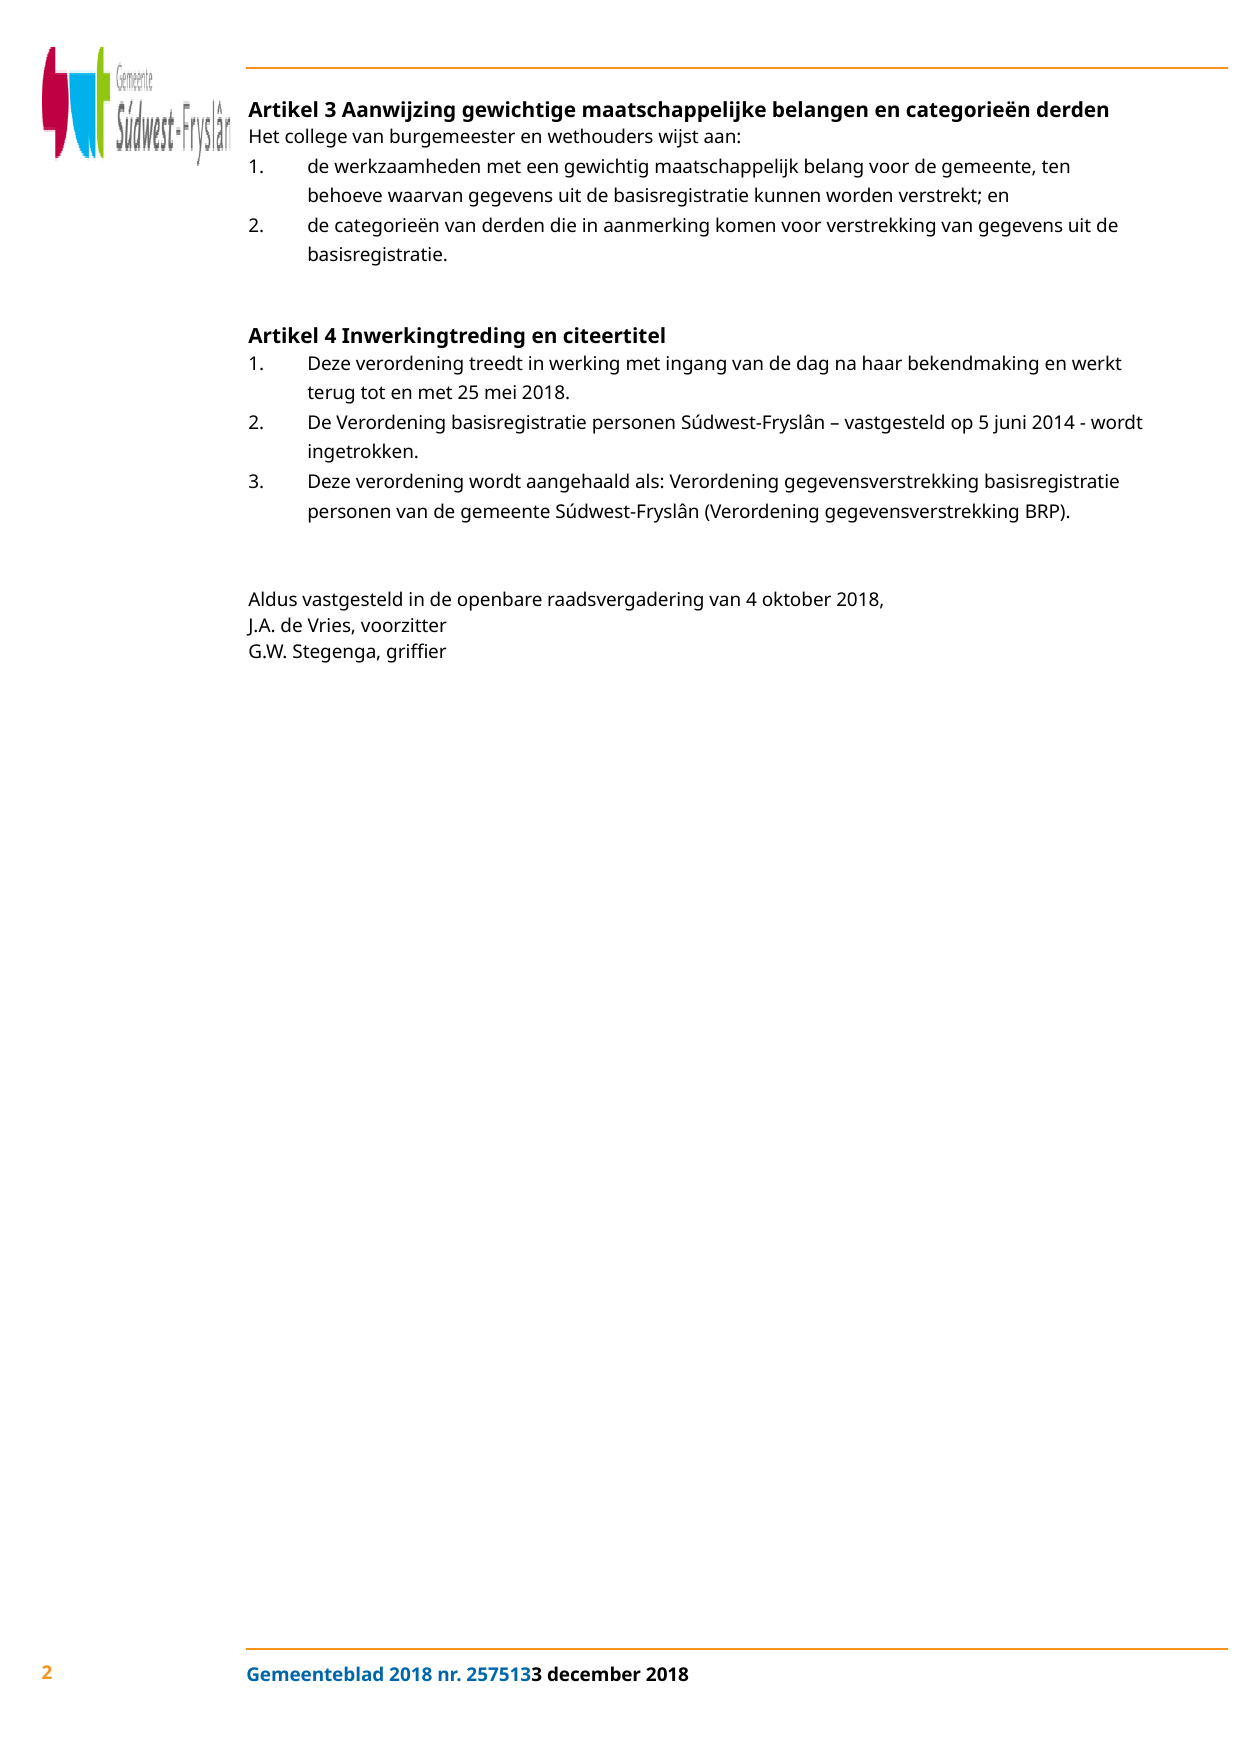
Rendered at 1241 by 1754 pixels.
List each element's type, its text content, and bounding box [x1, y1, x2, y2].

text Artikel 3 Aanwijzing gewichtige maatschappelijke belangen en categorieën derden [248, 95, 1152, 123]
list Deze verordening treedt in werking met ingang van de dag na haar bekendmaking en werkt terug tot en met 25 mei 2018. [248, 350, 1152, 405]
picture [41, 47, 231, 172]
text Artikel 4 Inwerkingtreding en citeertitel [248, 322, 1152, 350]
list Deze verordening wordt aangehaald als: Verordening gegevensverstrekking basisregistratie personen van de gemeente Súdwest-Fryslân (Verordening gegevensverstrekking BRP). [248, 468, 1152, 524]
text Het college van burgemeester en wethouders wijst aan: [248, 123, 1152, 149]
list de categorieën van derden die in aanmerking komen voor verstrekking van gegevens uit de basisregistratie. [248, 212, 1152, 267]
list De Verordening basisregistratie personen Súdwest-Fryslân – vastgesteld op 5 juni 2014 - wordt ingetrokken. [248, 409, 1152, 464]
text G.W. Stegenga, griffier [248, 638, 1152, 664]
text Aldus vastgesteld in de openbare raadsvergadering van 4 oktober 2018, [248, 587, 1152, 612]
text J.A. de Vries, voorzitter [248, 612, 1152, 638]
list de werkzaamheden met een gewichtig maatschappelijk belang voor de gemeente, ten behoeve waarvan gegevens uit de basisregistratie kunnen worden verstrekt; en [248, 153, 1152, 208]
